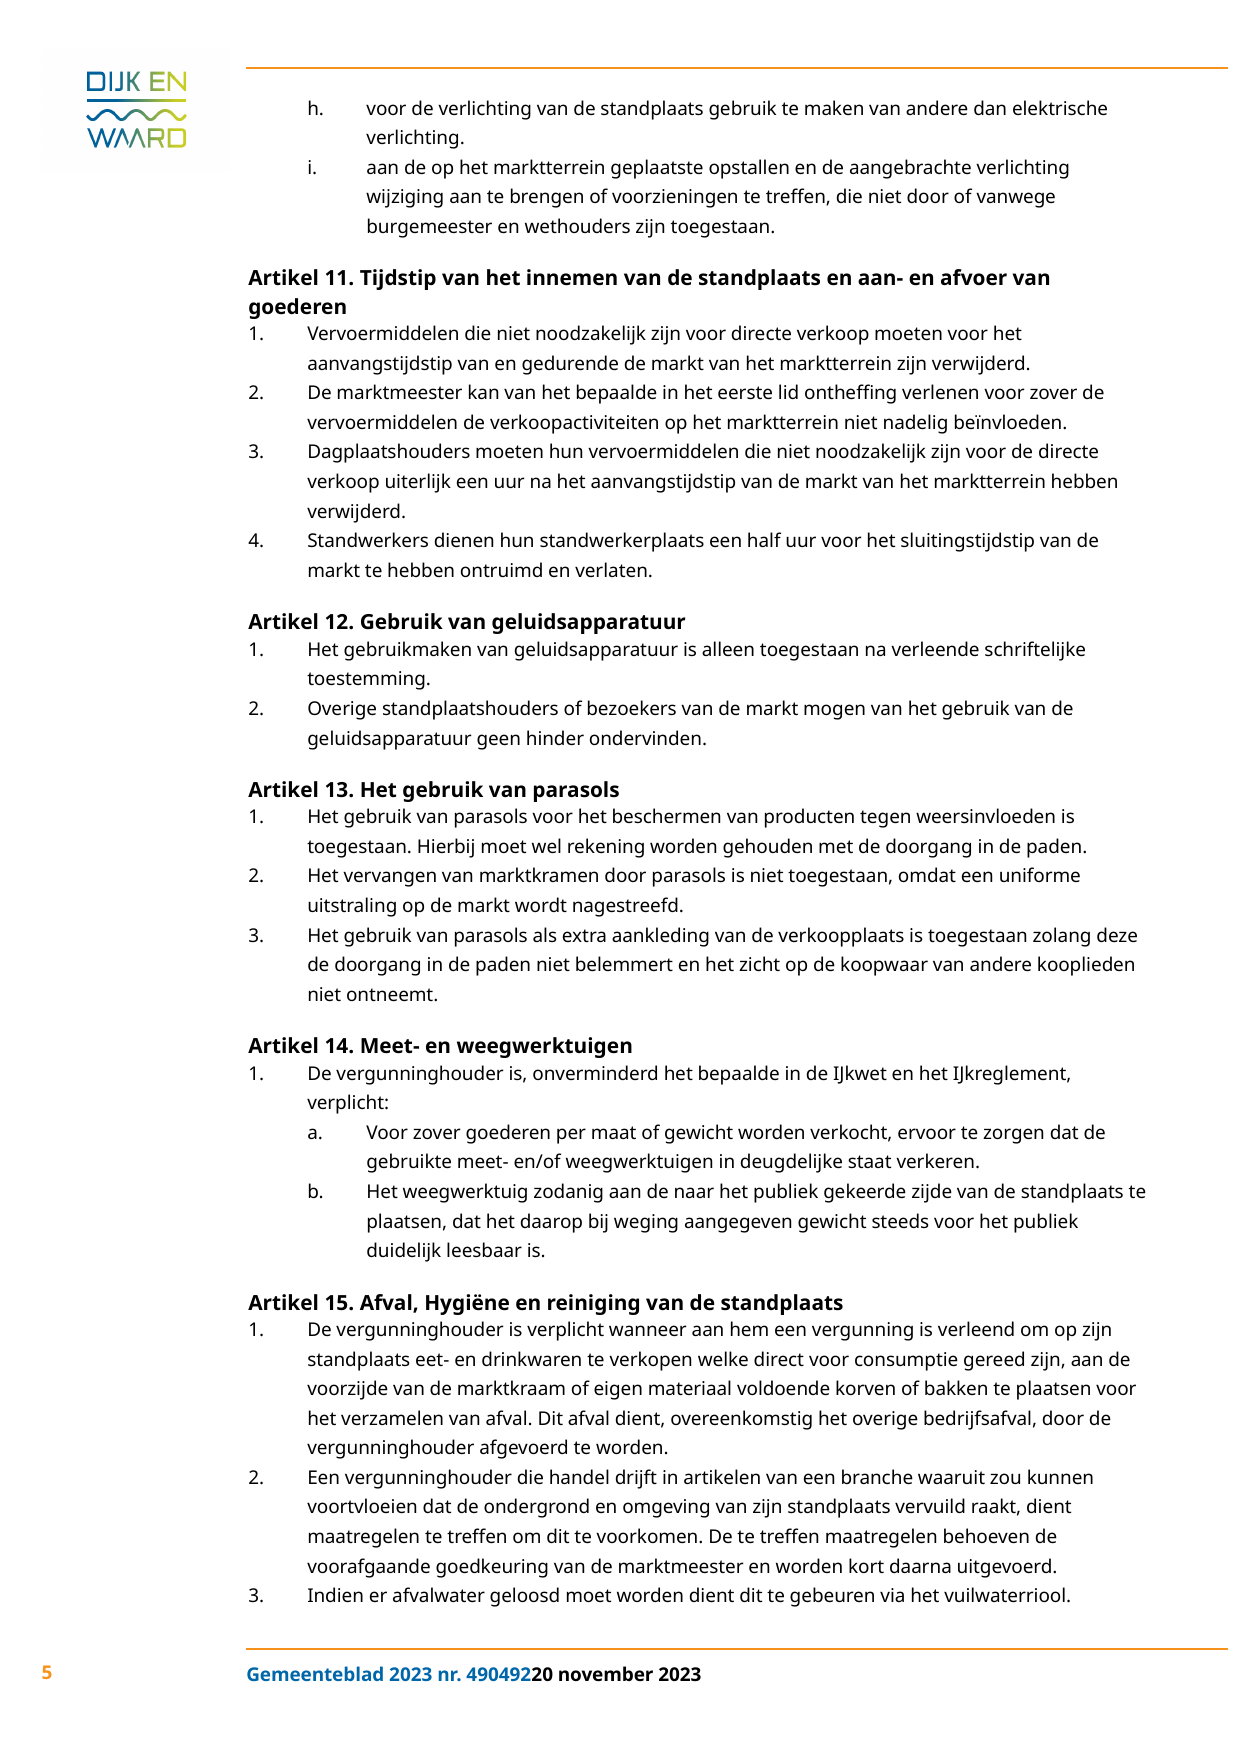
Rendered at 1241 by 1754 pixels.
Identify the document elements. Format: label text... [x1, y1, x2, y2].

list aan de op het marktterrein geplaatste opstallen en de aangebrachte verlichting wijziging aan te brengen of voorzieningen te treffen, die niet door of vanwege burgemeester en wethouders zijn toegestaan. [307, 154, 1152, 239]
list Het gebruik van parasols voor het beschermen van producten tegen weersinvloeden is toegestaan. Hierbij moet wel rekening worden gehouden met de doorgang in de paden. [248, 803, 1152, 859]
list Het gebruik van parasols als extra aankleding van de verkoopplaats is toegestaan zolang deze de doorgang in de paden niet belemmert en het zicht op de koopwaar van andere kooplieden niet ontneemt. [248, 922, 1152, 1007]
list Overige standplaatshouders of bezoekers van de markt mogen van het gebruik van de geluidsapparatuur geen hinder ondervinden. [248, 695, 1152, 750]
list voor de verlichting van de standplaats gebruik te maken van andere dan elektrische verlichting. [307, 95, 1152, 150]
list Standwerkers dienen hun standwerkerplaats een half uur voor het sluitingstijdstip van de markt te hebben ontruimd en verlaten. [248, 527, 1152, 583]
text Artikel 12. Gebruik van geluidsapparatuur [248, 607, 1152, 636]
text Artikel 14. Meet- en weegwerktuigen [248, 1031, 1152, 1060]
text Artikel 15. Afval, Hygiëne en reiniging van de standplaats [248, 1288, 1152, 1316]
list De marktmeester kan van het bepaalde in het eerste lid ontheffing verlenen voor zover de vervoermiddelen de verkoopactiviteiten op het marktterrein niet nadelig beïnvloeden. [248, 379, 1152, 435]
picture [41, 47, 231, 172]
list Dagplaatshouders moeten hun vervoermiddelen die niet noodzakelijk zijn voor de directe verkoop uiterlijk een uur na het aanvangstijdstip van de markt van het marktterrein hebben verwijderd. [248, 439, 1152, 524]
list De vergunninghouder is verplicht wanneer aan hem een vergunning is verleend om op zijn standplaats eet- en drinkwaren te verkopen welke direct voor consumptie gereed zijn, aan de voorzijde van de marktkraam of eigen materiaal voldoende korven of bakken te plaatsen voor het verzamelen van afval. Dit afval dient, overeenkomstig het overige bedrijfsafval, door de vergunninghouder afgevoerd te worden. [248, 1316, 1152, 1460]
list Een vergunninghouder die handel drijft in artikelen van een branche waaruit zou kunnen voortvloeien dat de ondergrond en omgeving van zijn standplaats vervuild raakt, dient maatregelen te treffen om dit te voorkomen. De te treffen maatregelen behoeven de voorafgaande goedkeuring van de marktmeester en worden kort daarna uitgevoerd. [248, 1464, 1152, 1579]
text Artikel 13. Het gebruik van parasols [248, 775, 1152, 803]
list De vergunninghouder is, onverminderd het bepaalde in de IJkwet en het IJkreglement, verplicht: [248, 1060, 1152, 1115]
text Artikel 11. Tijdstip van het innemen van de standplaats en aan- en afvoer van goederen [248, 263, 1152, 320]
list Vervoermiddelen die niet noodzakelijk zijn voor directe verkoop moeten voor het aanvangstijdstip van en gedurende de markt van het marktterrein zijn verwijderd. [248, 320, 1152, 376]
list Indien er afvalwater geloosd moet worden dient dit te gebeuren via het vuilwaterriool. [248, 1582, 1152, 1608]
list Het gebruikmaken van geluidsapparatuur is alleen toegestaan na verleende schriftelijke toestemming. [248, 636, 1152, 691]
list Het vervangen van marktkramen door parasols is niet toegestaan, omdat een uniforme uitstraling op de markt wordt nagestreefd. [248, 863, 1152, 918]
list Het weegwerktuig zodanig aan de naar het publiek gekeerde zijde van de standplaats te plaatsen, dat het daarop bij weging aangegeven gewicht steeds voor het publiek duidelijk leesbaar is. [307, 1178, 1152, 1263]
list Voor zover goederen per maat of gewicht worden verkocht, ervoor te zorgen dat de gebruikte meet- en/of weegwerktuigen in deugdelijke staat verkeren. [307, 1119, 1152, 1174]
